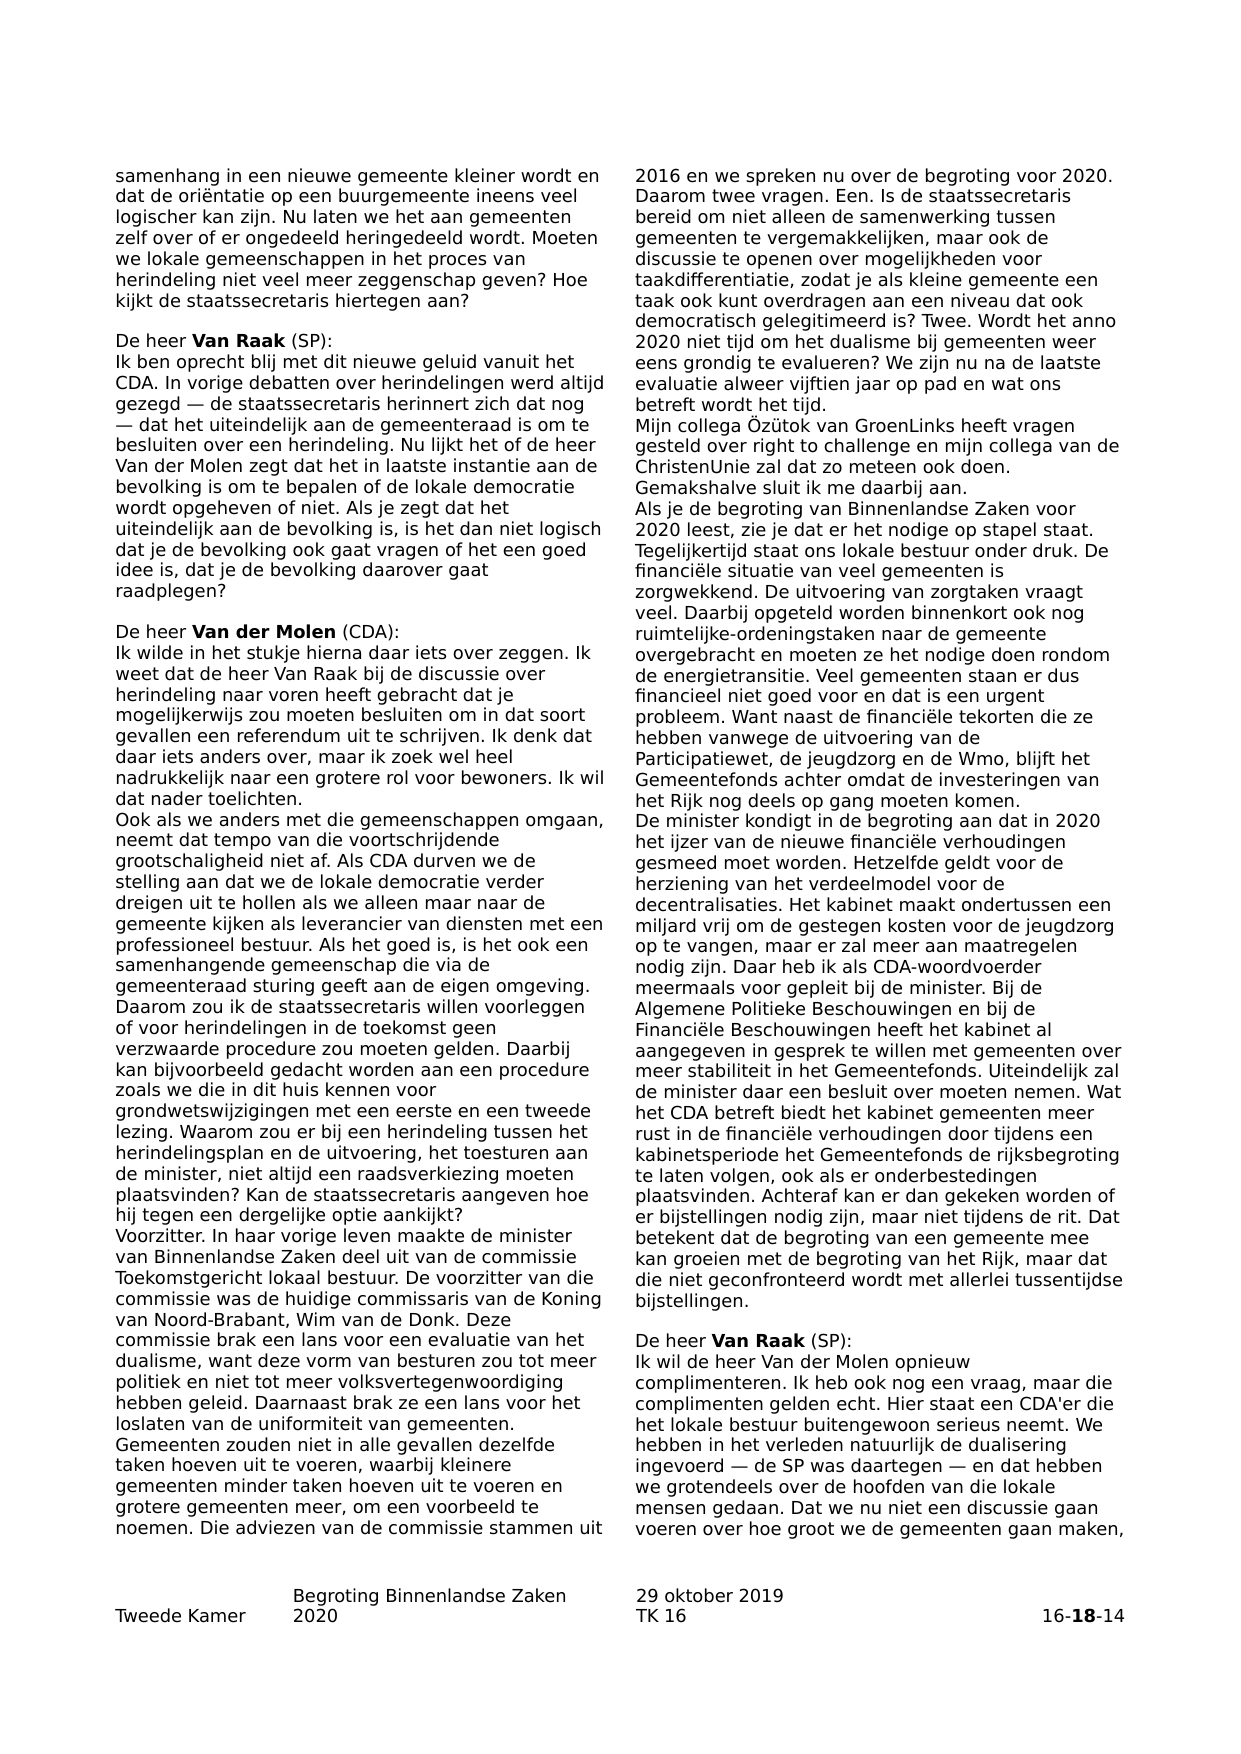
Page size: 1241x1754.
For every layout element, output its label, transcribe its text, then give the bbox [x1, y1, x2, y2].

text Voorzitter. In haar vorige leven maakte de minister van Binnenlandse Zaken deel uit van de commissie Toekomstgericht lokaal bestuur. De voorzitter van die commissie was de huidige commissaris van de Koning van Noord-Brabant, Wim van de Donk. Deze commissie brak een lans voor een evaluatie van het dualisme, want deze vorm van besturen zou tot meer politiek en niet tot meer volksvertegenwoordiging hebben geleid. Daarnaast brak ze een lans voor het loslaten van de uniformiteit van gemeenten. Gemeenten zouden niet in alle gevallen dezelfde taken hoeven uit te voeren, waarbij kleinere gemeenten minder taken hoeven uit te voeren en grotere gemeenten meer, om een voorbeeld te noemen. Die adviezen van de commissie stammen uit [115, 1226, 605, 1538]
text De heer Van der Molen (CDA): [115, 622, 605, 643]
text De heer Van Raak (SP): [115, 331, 605, 352]
text De minister kondigt in de begroting aan dat in 2020 het ijzer van de nieuwe financiële verhoudingen gesmeed moet worden. Hetzelfde geldt voor de herziening van het verdeelmodel voor de decentralisaties. Het kabinet maakt ondertussen een miljard vrij om de gestegen kosten voor de jeugdzorg op te vangen, maar er zal meer aan maatregelen nodig zijn. Daar heb ik als CDA-woordvoerder meermaals voor gepleit bij de minister. Bij de Algemene Politieke Beschouwingen en bij de Financiële Beschouwingen heeft het kabinet al aangegeven in gesprek te willen met gemeenten over meer stabiliteit in het Gemeentefonds. Uiteindelijk zal de minister daar een besluit over moeten nemen. Wat het CDA betreft biedt het kabinet gemeenten meer rust in de financiële verhoudingen door tijdens een kabinetsperiode het Gemeentefonds de rijksbegroting te laten volgen, ook als er onderbestedingen plaatsvinden. Achteraf kan er dan gekeken worden of er bijstellingen nodig zijn, maar niet tijdens de rit. Dat betekent dat de begroting van een gemeente mee kan groeien met de begroting van het Rijk, maar dat die niet geconfronteerd wordt met allerlei tussentijdse bijstellingen. [635, 811, 1125, 1311]
text samenhang in een nieuwe gemeente kleiner wordt en dat de oriëntatie op een buurgemeente ineens veel logischer kan zijn. Nu laten we het aan gemeenten zelf over of er ongedeeld heringedeeld wordt. Moeten we lokale gemeenschappen in het proces van herindeling niet veel meer zeggenschap geven? Hoe kijkt de staatssecretaris hiertegen aan? [115, 165, 605, 311]
text Als je de begroting van Binnenlandse Zaken voor 2020 leest, zie je dat er het nodige op stapel staat. Tegelijkertijd staat ons lokale bestuur onder druk. De financiële situatie van veel gemeenten is zorgwekkend. De uitvoering van zorgtaken vraagt veel. Daarbij opgeteld worden binnenkort ook nog ruimtelijke-ordeningstaken naar de gemeente overgebracht en moeten ze het nodige doen rondom de energietransitie. Veel gemeenten staan er dus financieel niet goed voor en dat is een urgent probleem. Want naast de financiële tekorten die ze hebben vanwege de uitvoering van de Participatiewet, de jeugdzorg en de Wmo, blijft het Gemeentefonds achter omdat de investeringen van het Rijk nog deels op gang moeten komen. [635, 499, 1125, 811]
text Ik wil de heer Van der Molen opnieuw complimenteren. Ik heb ook nog een vraag, maar die complimenten gelden echt. Hier staat een CDA'er die het lokale bestuur buitengewoon serieus neemt. We hebben in het verleden natuurlijk de dualisering ingevoerd — de SP was daartegen — en dat hebben we grotendeels over de hoofden van die lokale mensen gedaan. Dat we nu niet een discussie gaan voeren over hoe groot we de gemeenten gaan maken, [635, 1352, 1125, 1539]
text Ook als we anders met die gemeenschappen omgaan, neemt dat tempo van die voortschrijdende grootschaligheid niet af. Als CDA durven we de stelling aan dat we de lokale democratie verder dreigen uit te hollen als we alleen maar naar de gemeente kijken als leverancier van diensten met een professioneel bestuur. Als het goed is, is het ook een samenhangende gemeenschap die via de gemeenteraad sturing geeft aan de eigen omgeving. Daarom zou ik de staatssecretaris willen voorleggen of voor herindelingen in de toekomst geen verzwaarde procedure zou moeten gelden. Daarbij kan bijvoorbeeld gedacht worden aan een procedure zoals we die in dit huis kennen voor grondwetswijzigingen met een eerste en een tweede lezing. Waarom zou er bij een herindeling tussen het herindelingsplan en de uitvoering, het toesturen aan de minister, niet altijd een raadsverkiezing moeten plaatsvinden? Kan de staatssecretaris aangeven hoe hij tegen een dergelijke optie aankijkt? [115, 809, 605, 1226]
text Mijn collega Özütok van GroenLinks heeft vragen gesteld over right to challenge en mijn collega van de ChristenUnie zal dat zo meteen ook doen. Gemakshalve sluit ik me daarbij aan. [635, 415, 1125, 499]
text De heer Van Raak (SP): [635, 1331, 1125, 1352]
text 2016 en we spreken nu over de begroting voor 2020. Daarom twee vragen. Een. Is de staatssecretaris bereid om niet alleen de samenwerking tussen gemeenten te vergemakkelijken, maar ook de discussie te openen over mogelijkheden voor taakdifferentiatie, zodat je als kleine gemeente een taak ook kunt overdragen aan een niveau dat ook democratisch gelegitimeerd is? Twee. Wordt het anno 2020 niet tijd om het dualisme bij gemeenten weer eens grondig te evalueren? We zijn nu na de laatste evaluatie alweer vijftien jaar op pad en wat ons betreft wordt het tijd. [635, 165, 1125, 415]
text Ik ben oprecht blij met dit nieuwe geluid vanuit het CDA. In vorige debatten over herindelingen werd altijd gezegd — de staatssecretaris herinnert zich dat nog — dat het uiteindelijk aan de gemeenteraad is om te besluiten over een herindeling. Nu lijkt het of de heer Van der Molen zegt dat het in laatste instantie aan de bevolking is om te bepalen of de lokale democratie wordt opgeheven of niet. Als je zegt dat het uiteindelijk aan de bevolking is, is het dan niet logisch dat je de bevolking ook gaat vragen of het een goed idee is, dat je de bevolking daarover gaat raadplegen? [115, 352, 605, 602]
text Ik wilde in het stukje hierna daar iets over zeggen. Ik weet dat de heer Van Raak bij de discussie over herindeling naar voren heeft gebracht dat je mogelijkerwijs zou moeten besluiten om in dat soort gevallen een referendum uit te schrijven. Ik denk dat daar iets anders over, maar ik zoek wel heel nadrukkelijk naar een grotere rol voor bewoners. Ik wil dat nader toelichten. [115, 643, 605, 809]
